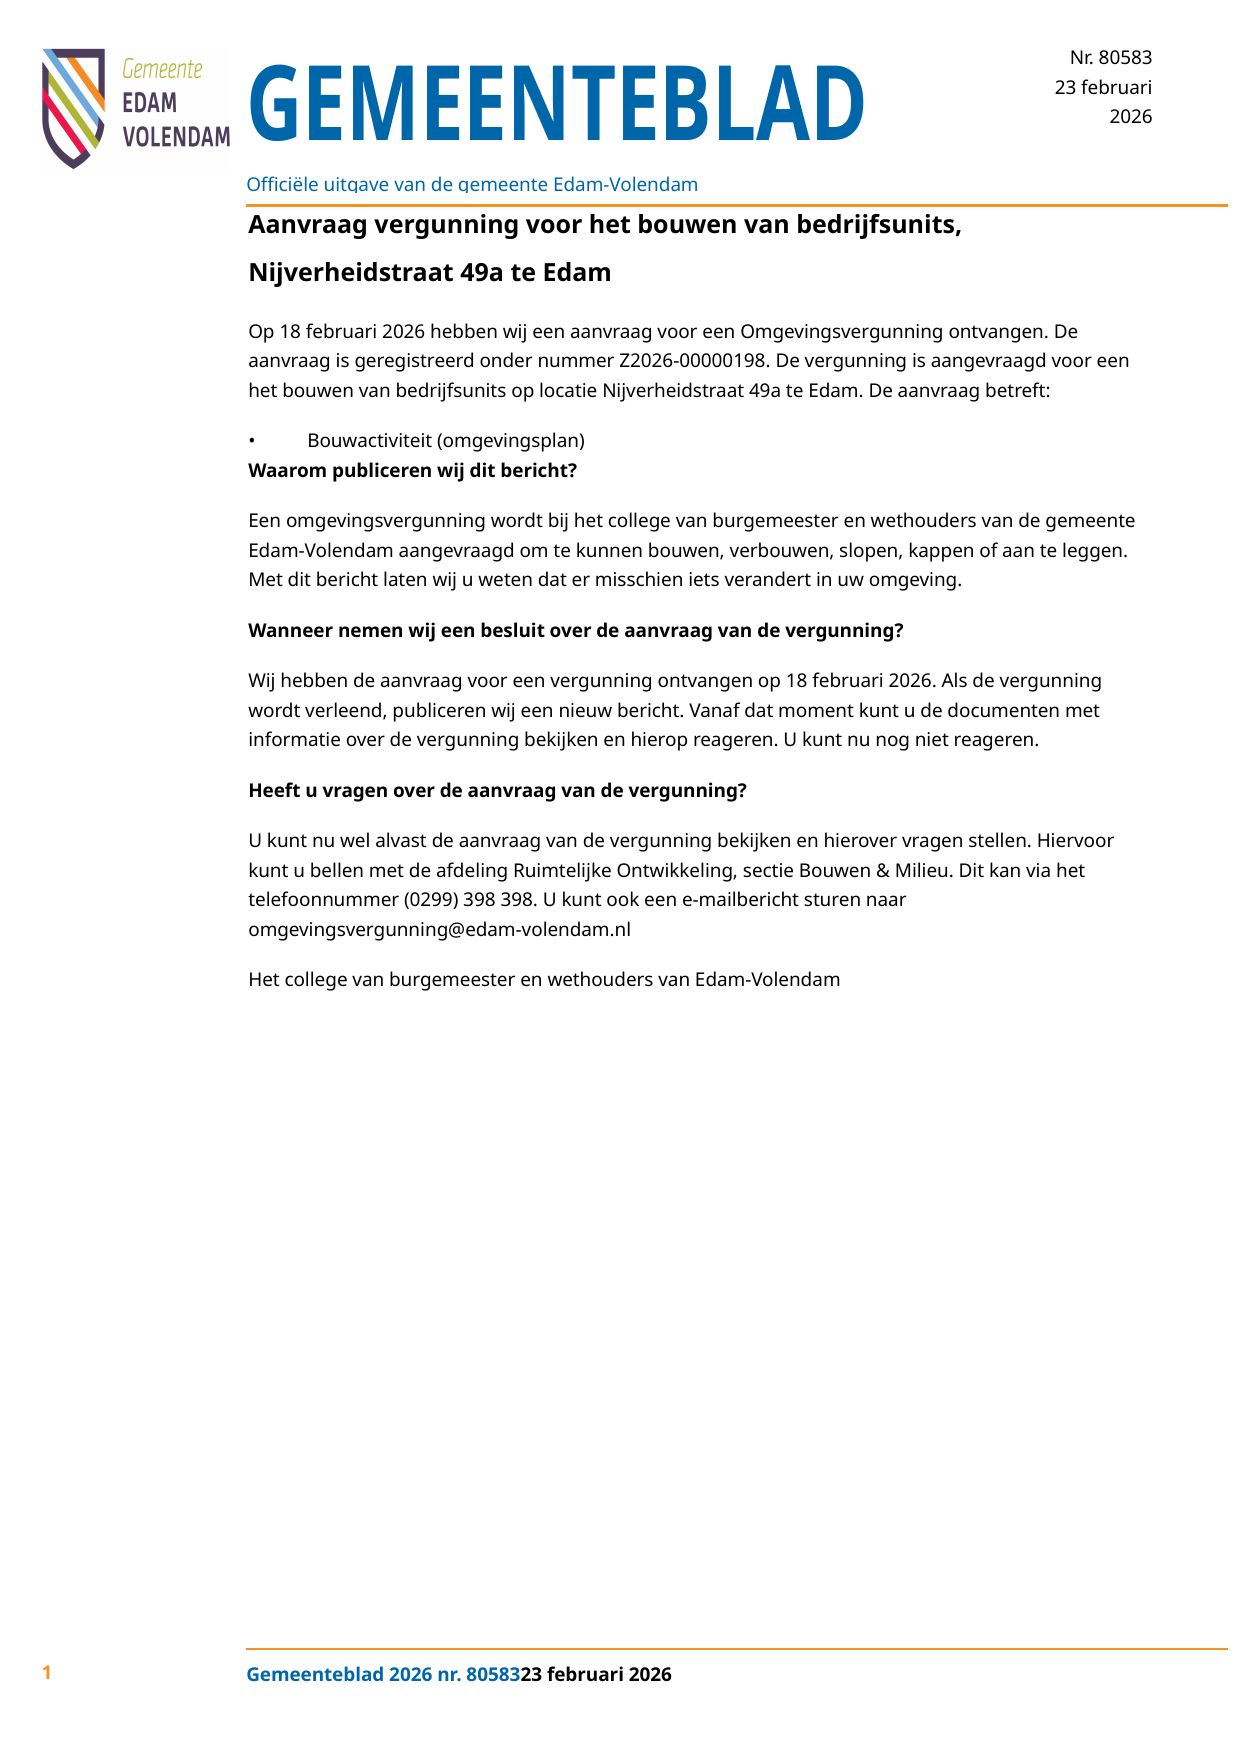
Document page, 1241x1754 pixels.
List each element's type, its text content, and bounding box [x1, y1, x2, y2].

text Een omgevingsvergunning wordt bij het college van burgemeester en wethouders van de gemeente Edam-Volendam aangevraagd om te kunnen bouwen, verbouwen, slopen, kappen of aan te leggen. Met dit bericht laten wij u weten dat er misschien iets verandert in uw omgeving. [248, 507, 1152, 592]
text Wij hebben de aanvraag voor een vergunning ontvangen op 18 februari 2026. Als de vergunning wordt verleend, publiceren wij een nieuw bericht. Vanaf dat moment kunt u de documenten met informatie over de vergunning bekijken en hierop reageren. U kunt nu nog niet reageren. [248, 667, 1152, 752]
text Wanneer nemen wij een besluit over de aanvraag van de vergunning? [248, 617, 1152, 643]
text Aanvraag vergunning voor het bouwen van bedrijfsunits, Nijverheidstraat 49a te Edam [248, 207, 1152, 288]
text Het college van burgemeester en wethouders van Edam-Volendam [248, 967, 1152, 992]
text Waarom publiceren wij dit bericht? [248, 457, 1152, 483]
picture [41, 47, 231, 172]
list Bouwactiviteit (omgevingsplan) [248, 427, 1152, 453]
text Op 18 februari 2026 hebben wij een aanvraag voor een Omgevingsvergunning ontvangen. De aanvraag is geregistreerd onder nummer Z2026-00000198. De vergunning is aangevraagd voor een het bouwen van bedrijfsunits op locatie Nijverheidstraat 49a te Edam. De aanvraag betreft: [248, 318, 1152, 403]
text Heeft u vragen over de aanvraag van de vergunning? [248, 777, 1152, 803]
text U kunt nu wel alvast de aanvraag van de vergunning bekijken en hierover vragen stellen. Hiervoor kunt u bellen met de afdeling Ruimtelijke Ontwikkeling, sectie Bouwen & Milieu. Dit kan via het telefoonnummer (0299) 398 398. U kunt ook een e-mailbericht sturen naar omgevingsvergunning@edam-volendam.nl [248, 827, 1152, 942]
